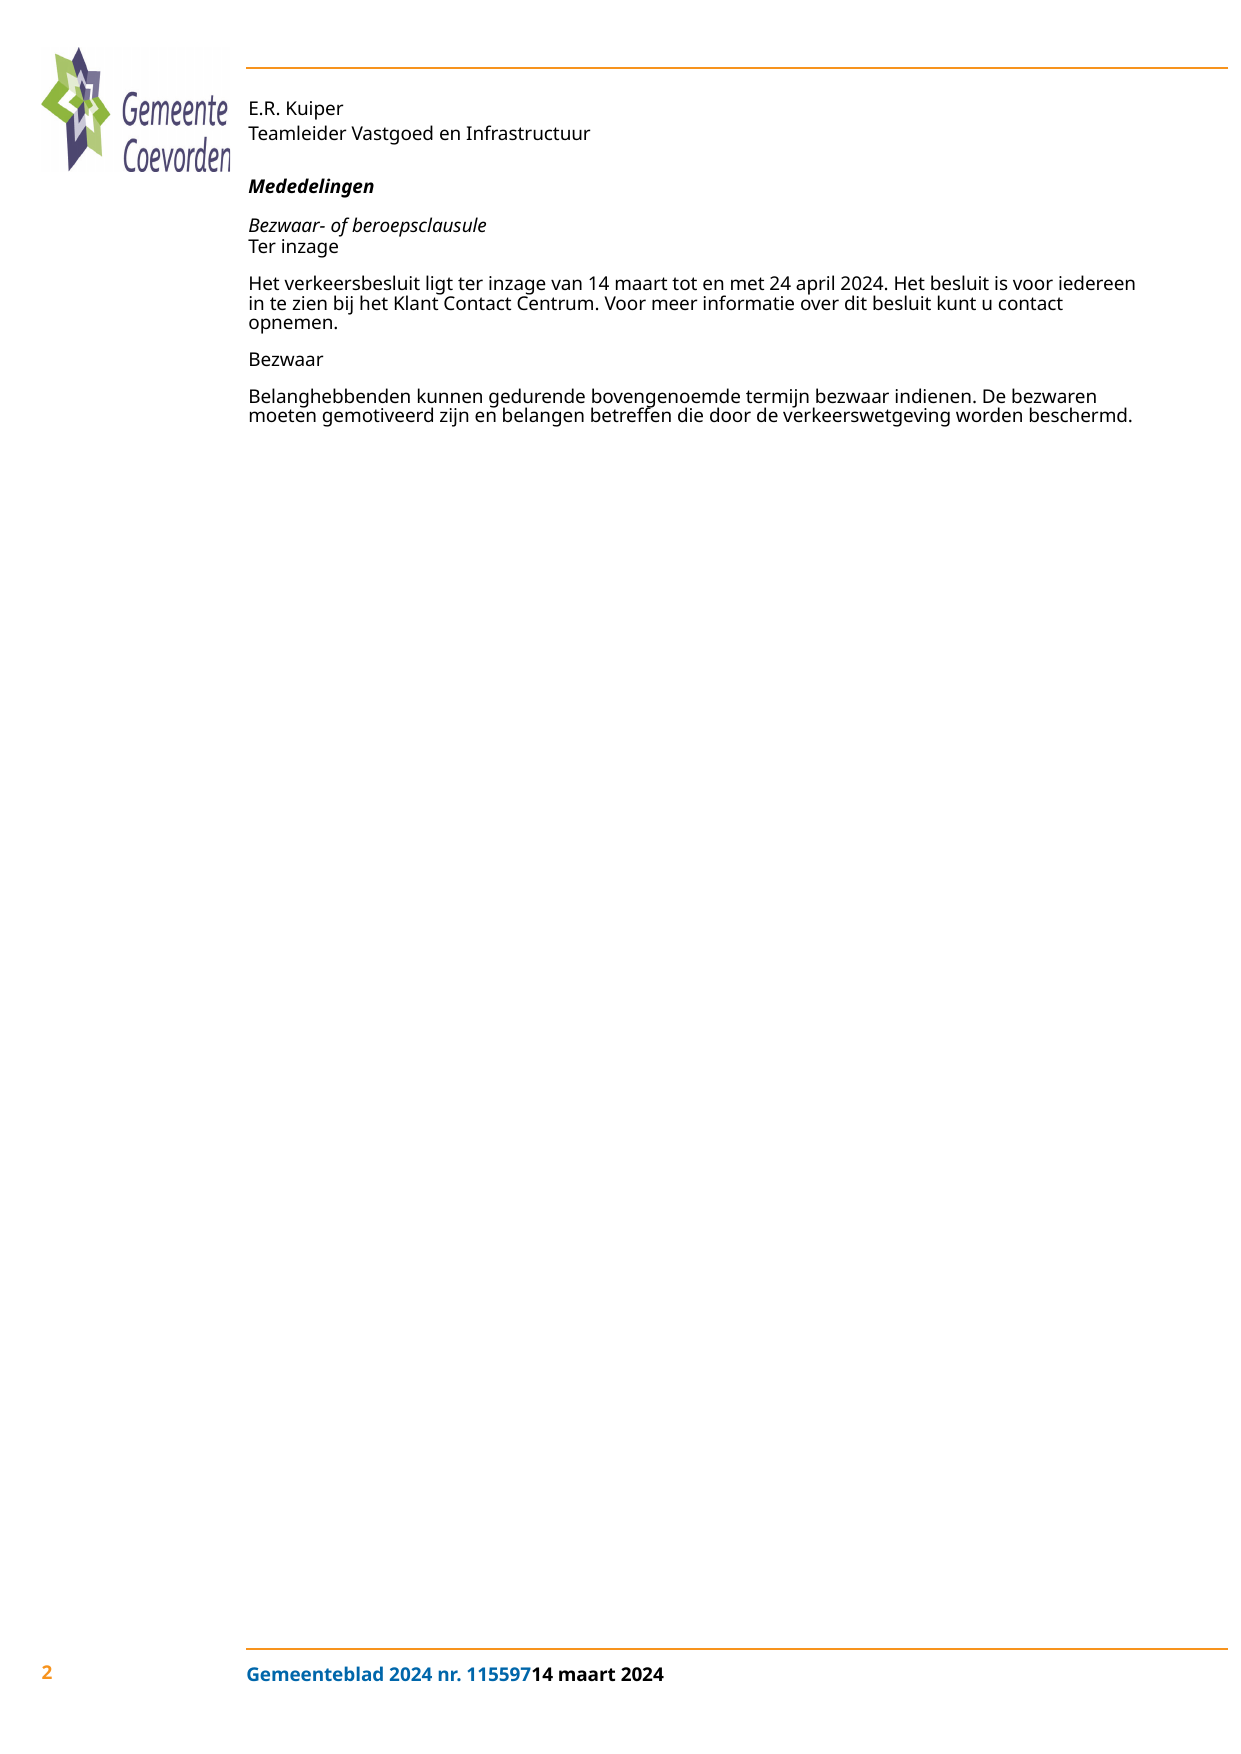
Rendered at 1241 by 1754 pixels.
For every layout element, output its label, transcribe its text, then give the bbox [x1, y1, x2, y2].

text Bezwaar [248, 351, 1152, 370]
text Bezwaar- of beroepsclausule [248, 213, 1152, 238]
text E.R. Kuiper [248, 95, 1152, 121]
text Belanghebbenden kunnen gedurende bovengenoemde termijn bezwaar indienen. De bezwaren moeten gemotiveerd zijn en belangen betreffen die door de verkeerswetgeving worden beschermd. [248, 388, 1152, 426]
text Het verkeersbesluit ligt ter inzage van 14 maart tot en met 24 april 2024. Het besluit is voor iedereen in te zien bij het Klant Contact Centrum. Voor meer informatie over dit besluit kunt u contact opnemen. [248, 275, 1152, 333]
text Teamleider Vastgoed en Infrastructuur [248, 121, 1152, 146]
text Ter inzage [248, 238, 1152, 258]
text Mededelingen [248, 173, 1152, 199]
picture [41, 47, 231, 172]
